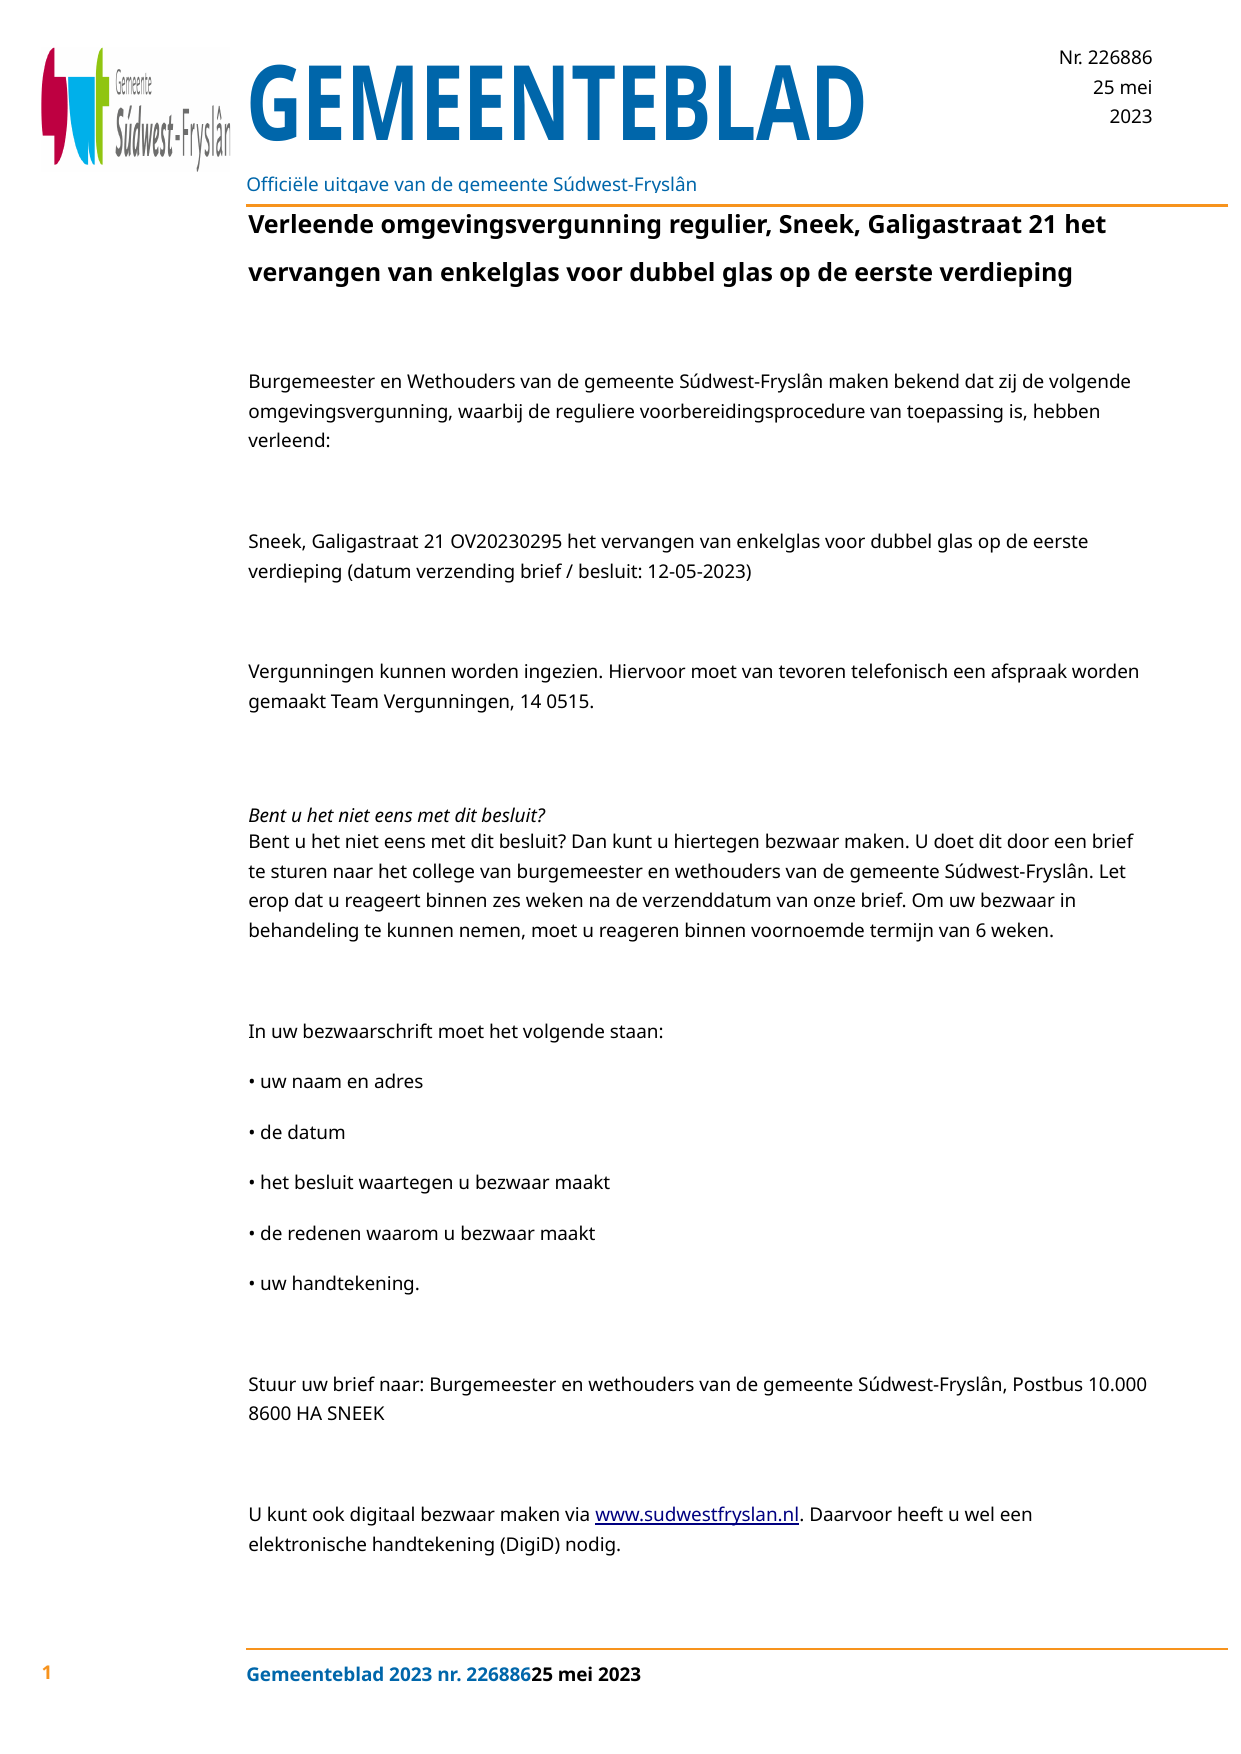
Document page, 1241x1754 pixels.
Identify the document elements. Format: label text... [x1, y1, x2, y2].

text • uw handtekening. [248, 1270, 1152, 1296]
text In uw bezwaarschrift moet het volgende staan: [248, 1018, 1152, 1044]
text Bent u het niet eens met dit besluit? [248, 803, 1152, 828]
text • uw naam en adres [248, 1068, 1152, 1094]
text Bent u het niet eens met dit besluit? Dan kunt u hiertegen bezwaar maken. U doet dit door een brief te sturen naar het college van burgemeester en wethouders van de gemeente Súdwest-Fryslân. Let erop dat u reageert binnen zes weken na de verzenddatum van onze brief. Om uw bezwaar in behandeling te kunnen nemen, moet u reageren binnen voornoemde termijn van 6 weken. [248, 828, 1152, 943]
text Stuur uw brief naar: Burgemeester en wethouders van de gemeente Súdwest-Fryslân, Postbus 10.000 8600 HA SNEEK [248, 1371, 1152, 1426]
picture [41, 47, 231, 172]
text Burgemeester en Wethouders van de gemeente Súdwest-Fryslân maken bekend dat zij de volgende omgevingsvergunning, waarbij de reguliere voorbereidingsprocedure van toepassing is, hebben verleend: [248, 368, 1152, 453]
text Sneek, Galigastraat 21 OV20230295 het vervangen van enkelglas voor dubbel glas op de eerste verdieping (datum verzending brief / besluit: 12-05-2023) [248, 528, 1152, 584]
text • het besluit waartegen u bezwaar maakt [248, 1169, 1152, 1195]
text Verleende omgevingsvergunning regulier, Sneek, Galigastraat 21 het vervangen van enkelglas voor dubbel glas op de eerste verdieping [248, 207, 1152, 288]
text Vergunningen kunnen worden ingezien. Hiervoor moet van tevoren telefonisch een afspraak worden gemaakt Team Vergunningen, 14 0515. [248, 659, 1152, 714]
text • de redenen waarom u bezwaar maakt [248, 1220, 1152, 1245]
text U kunt ook digitaal bezwaar maken via www.sudwestfryslan.nl. Daarvoor heeft u wel een elektronische handtekening (DigiD) nodig. [248, 1501, 1152, 1557]
text • de datum [248, 1119, 1152, 1144]
